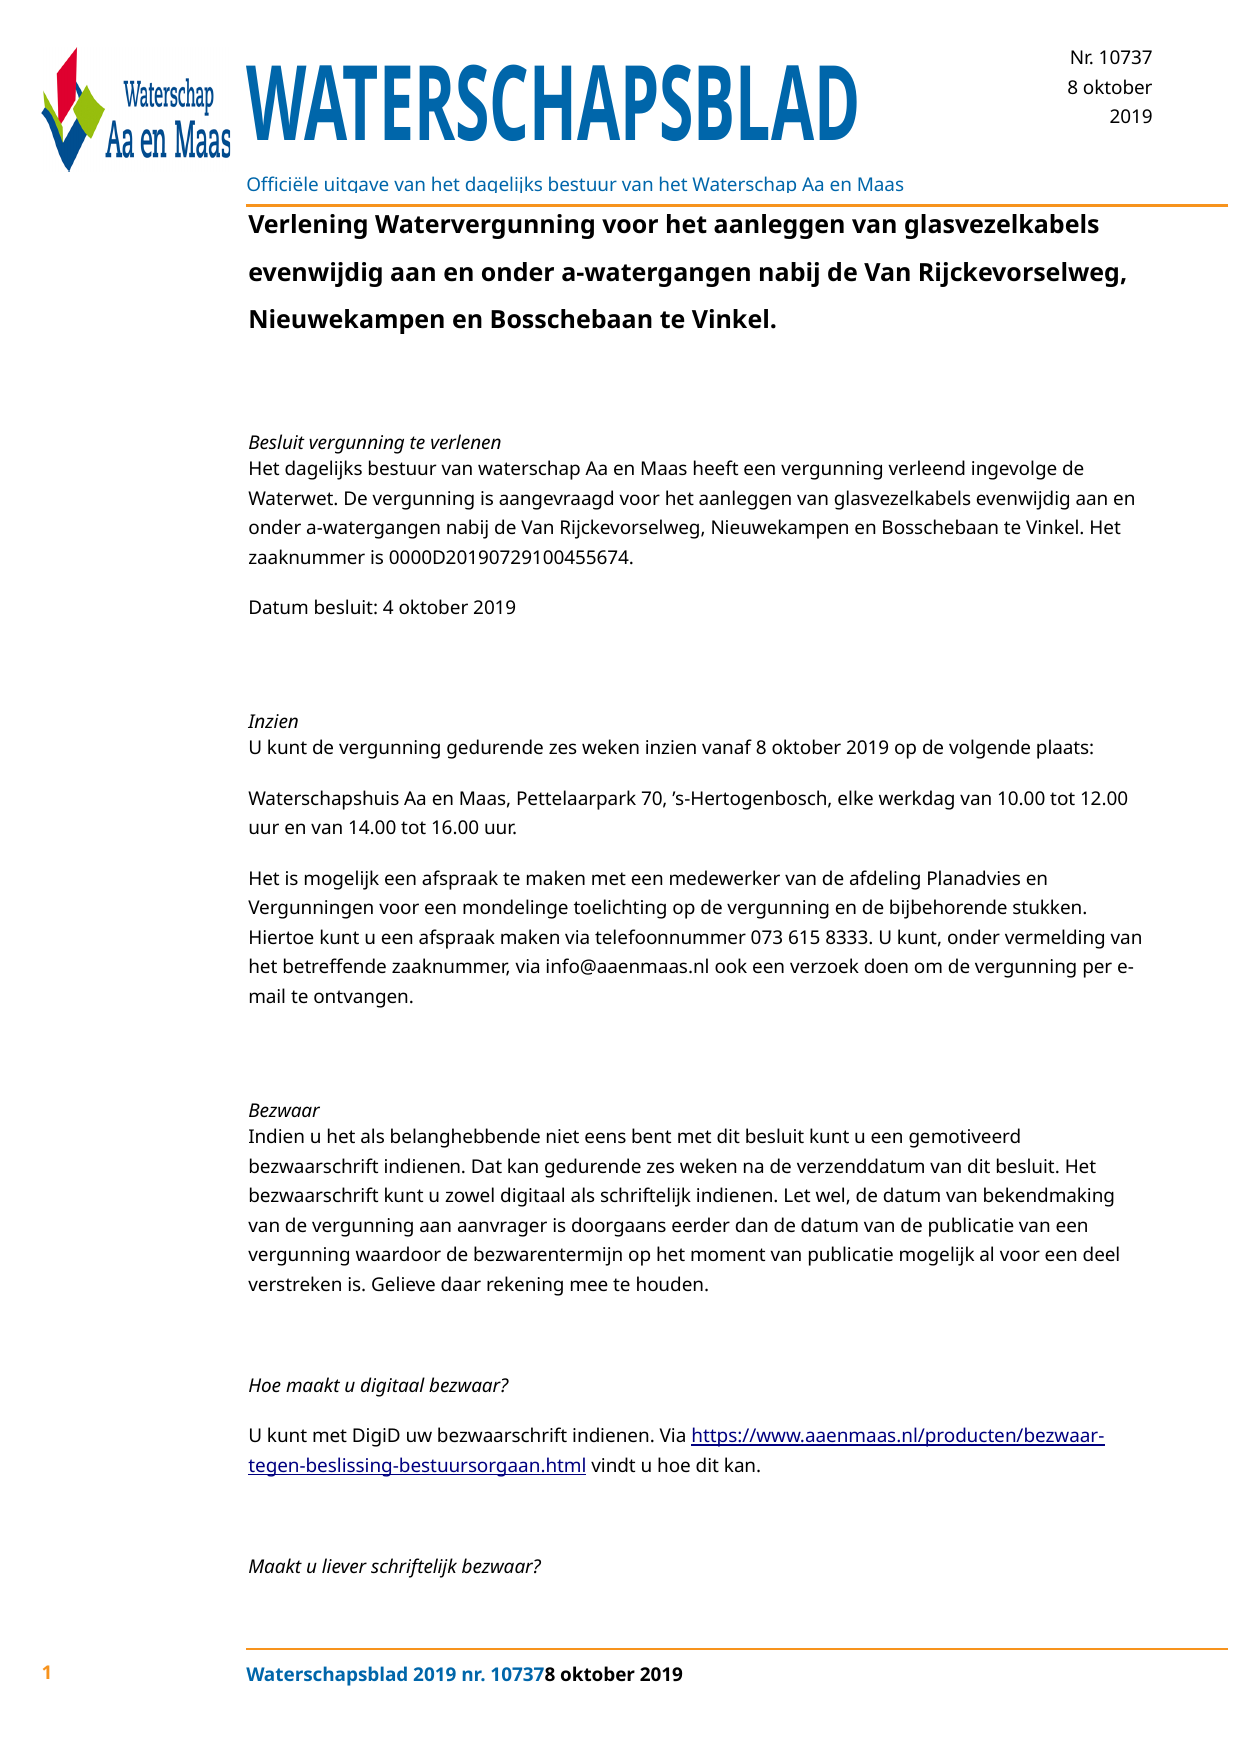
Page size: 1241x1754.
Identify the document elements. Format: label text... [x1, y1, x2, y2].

text Hoe maakt u digitaal bezwaar? [248, 1372, 1152, 1398]
picture [41, 47, 231, 172]
text Het is mogelijk een afspraak te maken met een medewerker van de afdeling Planadvies en Vergunningen voor een mondelinge toelichting op de vergunning en de bijbehorende stukken. Hiertoe kunt u een afspraak maken via telefoonnummer 073 615 8333. U kunt, onder vermelding van het betreffende zaaknummer, via info@aaenmaas.nl ook een verzoek doen om de vergunning per e-mail te ontvangen. [248, 865, 1152, 1009]
text Datum besluit: 4 oktober 2019 [248, 594, 1152, 620]
text Maakt u liever schriftelijk bezwaar? [248, 1553, 1152, 1579]
text Verlening Watervergunning voor het aanleggen van glasvezelkabels evenwijdig aan en onder a-watergangen nabij de Van Rijckevorselweg, Nieuwekampen en Bosschebaan te Vinkel. [248, 207, 1152, 336]
text Besluit vergunning te verlenen [248, 429, 1152, 455]
text Het dagelijks bestuur van waterschap Aa en Maas heeft een vergunning verleend ingevolge de Waterwet. De vergunning is aangevraagd voor het aanleggen van glasvezelkabels evenwijdig aan en onder a-watergangen nabij de Van Rijckevorselweg, Nieuwekampen en Bosschebaan te Vinkel. Het zaaknummer is 0000D20190729100455674. [248, 455, 1152, 570]
text U kunt de vergunning gedurende zes weken inzien vanaf 8 oktober 2019 op de volgende plaats: [248, 734, 1152, 760]
text Bezwaar [248, 1098, 1152, 1123]
text Indien u het als belanghebbende niet eens bent met dit besluit kunt u een gemotiveerd bezwaarschrift indienen. Dat kan gedurende zes weken na de verzenddatum van dit besluit. Het bezwaarschrift kunt u zowel digitaal als schriftelijk indienen. Let wel, de datum van bekendmaking van de vergunning aan aanvrager is doorgaans eerder dan de datum van de publicatie van een vergunning waardoor de bezwarentermijn op het moment van publicatie mogelijk al voor een deel verstreken is. Gelieve daar rekening mee te houden. [248, 1123, 1152, 1297]
text U kunt met DigiD uw bezwaarschrift indienen. Via https://www.aaenmaas.nl/producten/bezwaar-tegen-beslissing-bestuursorgaan.html vindt u hoe dit kan. [248, 1422, 1152, 1478]
text Inzien [248, 709, 1152, 734]
text Waterschapshuis Aa en Maas, Pettelaarpark 70, ’s-Hertogenbosch, elke werkdag van 10.00 tot 12.00 uur en van 14.00 tot 16.00 uur. [248, 785, 1152, 840]
